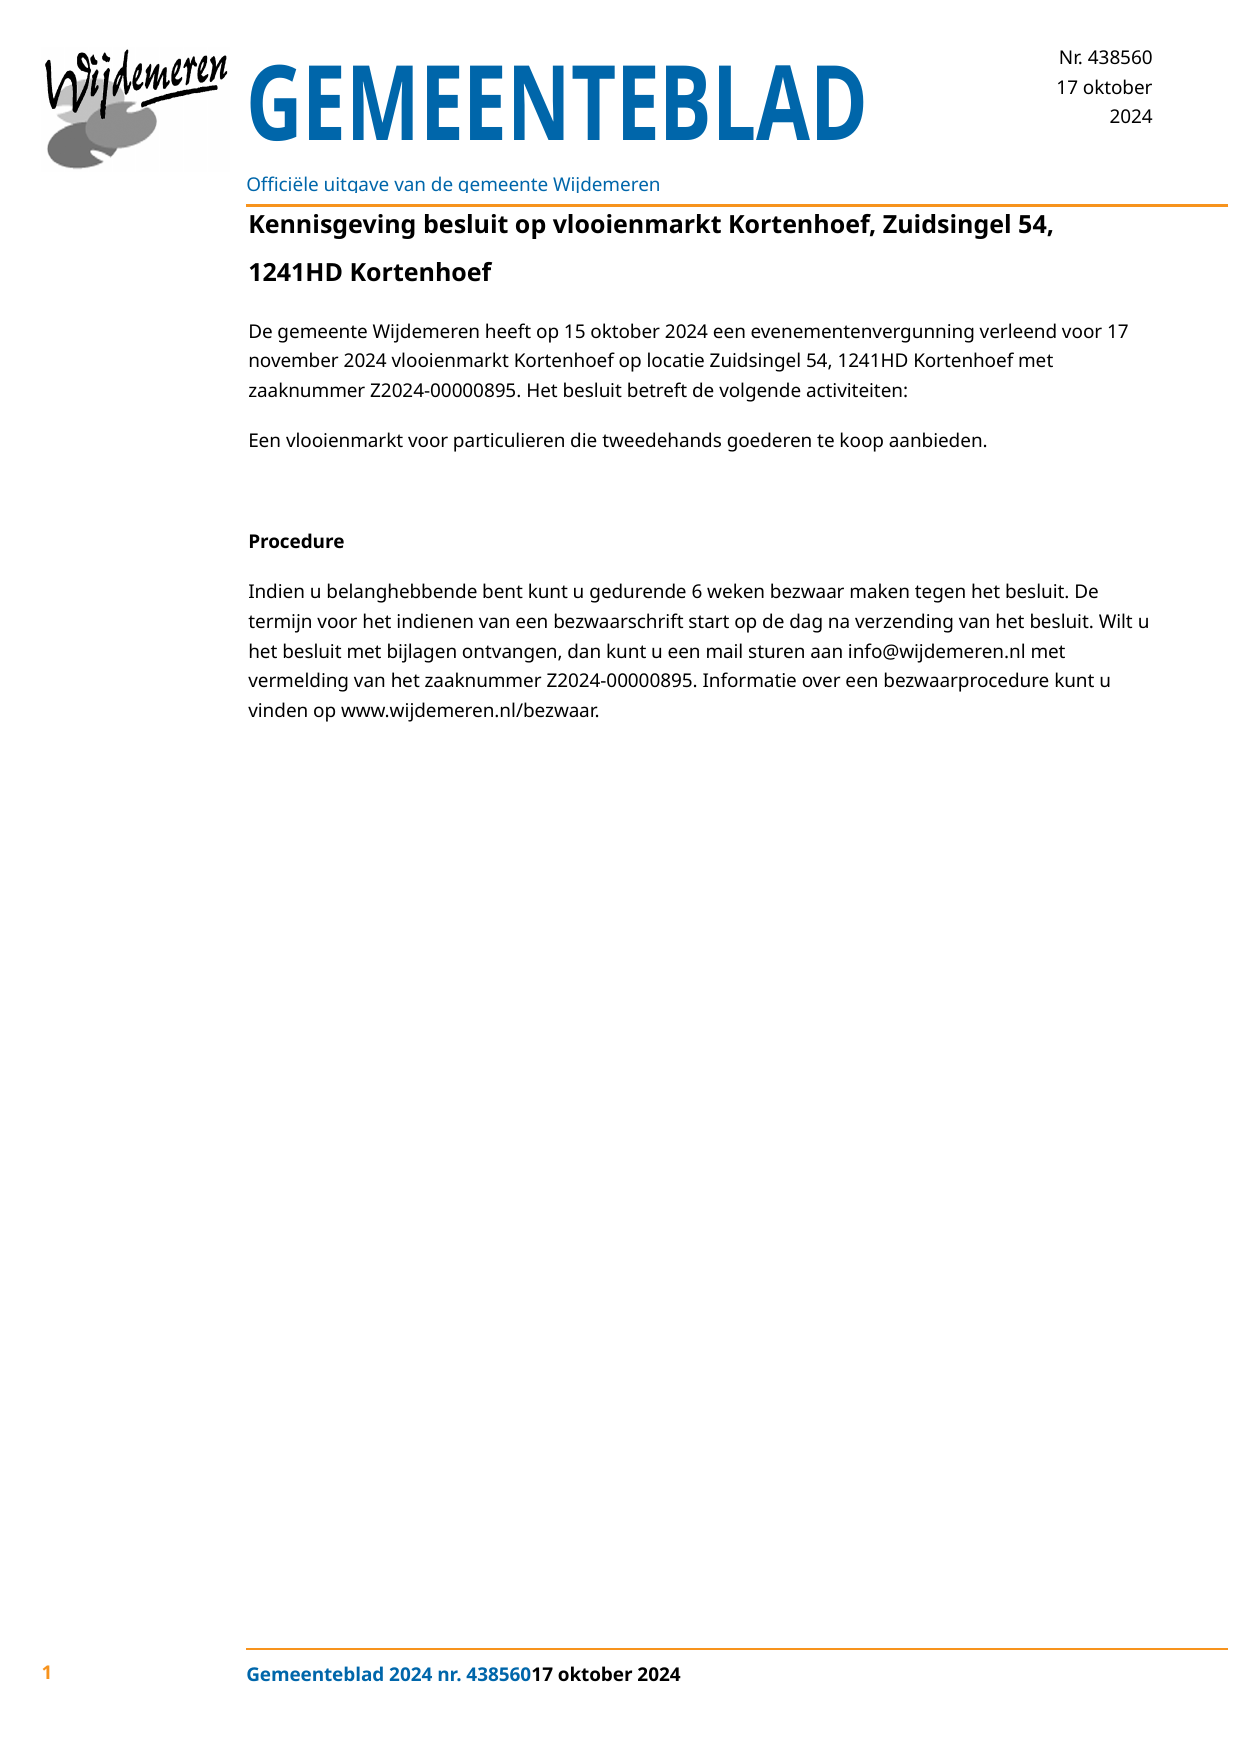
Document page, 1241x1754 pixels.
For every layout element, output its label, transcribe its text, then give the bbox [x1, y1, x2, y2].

text De gemeente Wijdemeren heeft op 15 oktober 2024 een evenementenvergunning verleend voor 17 november 2024 vlooienmarkt Kortenhoef op locatie Zuidsingel 54, 1241HD Kortenhoef met zaaknummer Z2024-00000895. Het besluit betreft de volgende activiteiten: [248, 318, 1152, 403]
text Indien u belanghebbende bent kunt u gedurende 6 weken bezwaar maken tegen het besluit. De termijn voor het indienen van een bezwaarschrift start op de dag na verzending van het besluit. Wilt u het besluit met bijlagen ontvangen, dan kunt u een mail sturen aan info@wijdemeren.nl met vermelding van het zaaknummer Z2024-00000895. Informatie over een bezwaarprocedure kunt u vinden op www.wijdemeren.nl/bezwaar. [248, 579, 1152, 723]
text Kennisgeving besluit op vlooienmarkt Kortenhoef, Zuidsingel 54, 1241HD Kortenhoef [248, 207, 1152, 288]
text Een vlooienmarkt voor particulieren die tweedehands goederen te koop aanbieden. [248, 427, 1152, 453]
text Procedure [248, 528, 1152, 554]
picture [41, 47, 231, 172]
